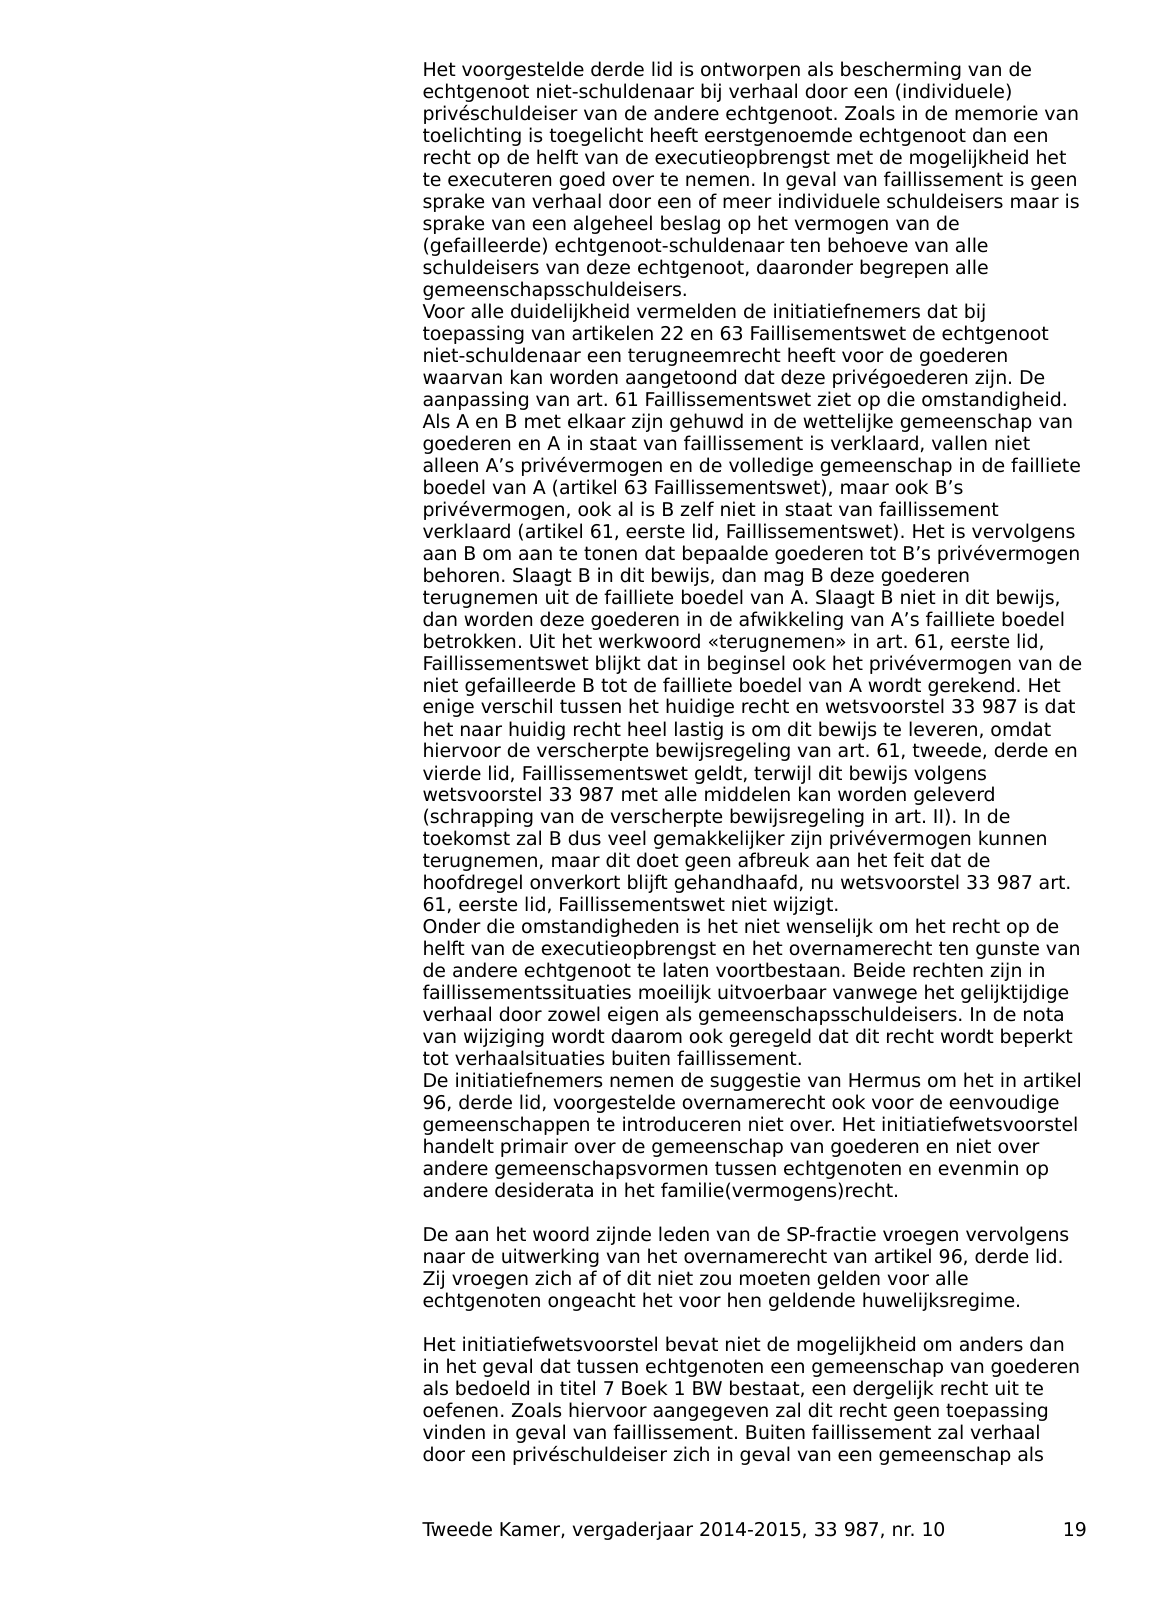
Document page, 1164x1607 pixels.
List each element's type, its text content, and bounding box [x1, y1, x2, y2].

text De aan het woord zijnde leden van de SP-fractie vroegen vervolgens naar de uitwerking van het overnamerecht van artikel 96, derde lid. Zij vroegen zich af of dit niet zou moeten gelden voor alle echtgenoten ongeacht het voor hen geldende huwelijksregime. [422, 1224, 1087, 1312]
text Onder die omstandigheden is het niet wenselijk om het recht op de helft van de executieopbrengst en het overnamerecht ten gunste van de andere echtgenoot te laten voortbestaan. Beide rechten zijn in faillissementssituaties moeilijk uitvoerbaar vanwege het gelijktijdige verhaal door zowel eigen als gemeenschapsschuldeisers. In de nota van wijziging wordt daarom ook geregeld dat dit recht wordt beperkt tot verhaalsituaties buiten faillissement. [422, 916, 1087, 1070]
text Het initiatiefwetsvoorstel bevat niet de mogelijkheid om anders dan in het geval dat tussen echtgenoten een gemeenschap van goederen als bedoeld in titel 7 Boek 1 BW bestaat, een dergelijk recht uit te oefenen. Zoals hiervoor aangegeven zal dit recht geen toepassing vinden in geval van faillissement. Buiten faillissement zal verhaal door een privéschuldeiser zich in geval van een gemeenschap als [422, 1334, 1087, 1466]
text De initiatiefnemers nemen de suggestie van Hermus om het in artikel 96, derde lid, voorgestelde overnamerecht ook voor de eenvoudige gemeenschappen te introduceren niet over. Het initiatiefwetsvoorstel handelt primair over de gemeenschap van goederen en niet over andere gemeenschapsvormen tussen echtgenoten en evenmin op andere desiderata in het familie(vermogens)recht. [422, 1070, 1087, 1202]
text Als A en B met elkaar zijn gehuwd in de wettelijke gemeenschap van goederen en A in staat van faillissement is verklaard, vallen niet alleen A’s privévermogen en de volledige gemeenschap in de failliete boedel van A (artikel 63 Faillissementswet), maar ook B’s privévermogen, ook al is B zelf niet in staat van faillissement verklaard (artikel 61, eerste lid, Faillissementswet). Het is vervolgens aan B om aan te tonen dat bepaalde goederen tot B’s privévermogen behoren. Slaagt B in dit bewijs, dan mag B deze goederen terugnemen uit de failliete boedel van A. Slaagt B niet in dit bewijs, dan worden deze goederen in de afwikkeling van A’s failliete boedel betrokken. Uit het werkwoord «terugnemen» in art. 61, eerste lid, Faillissementswet blijkt dat in beginsel ook het privévermogen van de niet gefailleerde B tot de failliete boedel van A wordt gerekend. Het enige verschil tussen het huidige recht en wetsvoorstel 33 987 is dat het naar huidig recht heel lastig is om dit bewijs te leveren, omdat hiervoor de verscherpte bewijsregeling van art. 61, tweede, derde en vierde lid, Faillissementswet geldt, terwijl dit bewijs volgens wetsvoorstel 33 987 met alle middelen kan worden geleverd (schrapping van de verscherpte bewijsregeling in art. II). In de toekomst zal B dus veel gemakkelijker zijn privévermogen kunnen terugnemen, maar dit doet geen afbreuk aan het feit dat de hoofdregel onverkort blijft gehandhaafd, nu wetsvoorstel 33 987 art. 61, eerste lid, Faillissementswet niet wijzigt. [422, 411, 1087, 916]
text Het voorgestelde derde lid is ontworpen als bescherming van de echtgenoot niet-schuldenaar bij verhaal door een (individuele) privéschuldeiser van de andere echtgenoot. Zoals in de memorie van toelichting is toegelicht heeft eerstgenoemde echtgenoot dan een recht op de helft van de executieopbrengst met de mogelijkheid het te executeren goed over te nemen. In geval van faillissement is geen sprake van verhaal door een of meer individuele schuldeisers maar is sprake van een algeheel beslag op het vermogen van de (gefailleerde) echtgenoot-schuldenaar ten behoeve van alle schuldeisers van deze echtgenoot, daaronder begrepen alle gemeenschapsschuldeisers. [422, 59, 1087, 301]
text Voor alle duidelijkheid vermelden de initiatiefnemers dat bij toepassing van artikelen 22 en 63 Faillisementswet de echtgenoot niet-schuldenaar een terugneemrecht heeft voor de goederen waarvan kan worden aangetoond dat deze privégoederen zijn. De aanpassing van art. 61 Faillissementswet ziet op die omstandigheid. [422, 301, 1087, 411]
